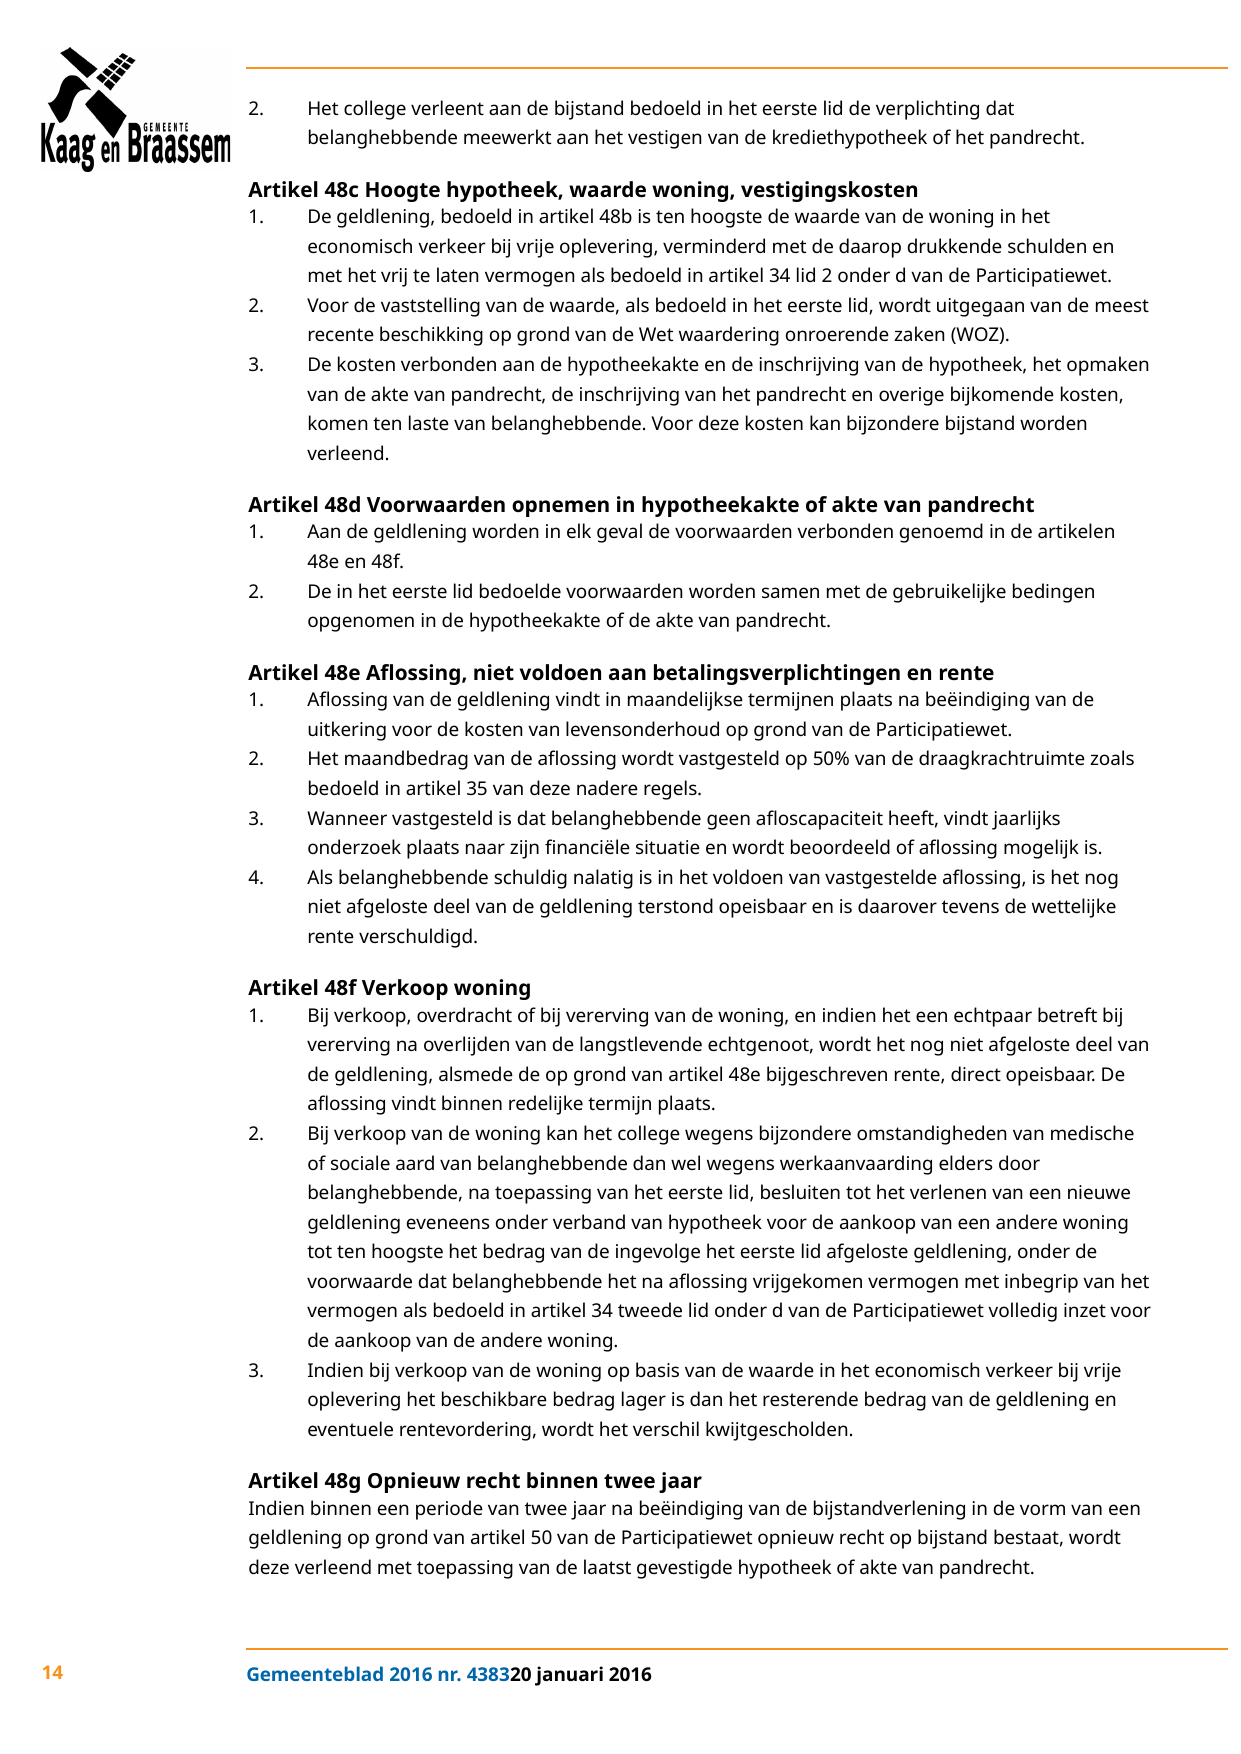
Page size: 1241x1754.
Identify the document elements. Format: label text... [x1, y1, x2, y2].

text Artikel 48d Voorwaarden opnemen in hypotheekakte of akte van pandrecht [248, 490, 1152, 519]
list Bij verkoop, overdracht of bij vererving van de woning, en indien het een echtpaar betreft bij vererving na overlijden van de langstlevende echtgenoot, wordt het nog niet afgeloste deel van de geldlening, alsmede de op grond van artikel 48e bijgeschreven rente, direct opeisbaar. De aflossing vindt binnen redelijke termijn plaats. [248, 1002, 1152, 1116]
text Artikel 48e Aflossing, niet voldoen aan betalingsverplichtingen en rente [248, 658, 1152, 686]
text Indien binnen een periode van twee jaar na beëindiging van de bijstandverlening in de vorm van een geldlening op grond van artikel 50 van de Participatiewet opnieuw recht op bijstand bestaat, wordt deze verleend met toepassing van de laatst gevestigde hypotheek of akte van pandrecht. [248, 1495, 1152, 1580]
text Artikel 48f Verkoop woning [248, 973, 1152, 1002]
text Artikel 48g Opnieuw recht binnen twee jaar [248, 1466, 1152, 1495]
list Aflossing van de geldlening vindt in maandelijkse termijnen plaats na beëindiging van de uitkering voor de kosten van levensonderhoud op grond van de Participatiewet. [248, 686, 1152, 742]
list De kosten verbonden aan de hypotheekakte en de inschrijving van de hypotheek, het opmaken van de akte van pandrecht, de inschrijving van het pandrecht en overige bijkomende kosten, komen ten laste van belanghebbende. Voor deze kosten kan bijzondere bijstand worden verleend. [248, 351, 1152, 466]
list De geldlening, bedoeld in artikel 48b is ten hoogste de waarde van de woning in het economisch verkeer bij vrije oplevering, verminderd met de daarop drukkende schulden en met het vrij te laten vermogen als bedoeld in artikel 34 lid 2 onder d van de Participatiewet. [248, 203, 1152, 288]
picture [41, 47, 231, 172]
text Artikel 48c Hoogte hypotheek, waarde woning, vestigingskosten [248, 175, 1152, 203]
list De in het eerste lid bedoelde voorwaarden worden samen met de gebruikelijke bedingen opgenomen in de hypotheekakte of de akte van pandrecht. [248, 578, 1152, 633]
list Indien bij verkoop van de woning op basis van de waarde in het economisch verkeer bij vrije oplevering het beschikbare bedrag lager is dan het resterende bedrag van de geldlening en eventuele rentevordering, wordt het verschil kwijtgescholden. [248, 1357, 1152, 1442]
list Als belanghebbende schuldig nalatig is in het voldoen van vastgestelde aflossing, is het nog niet afgeloste deel van de geldlening terstond opeisbaar en is daarover tevens de wettelijke rente verschuldigd. [248, 864, 1152, 949]
list Het maandbedrag van de aflossing wordt vastgesteld op 50% van de draagkrachtruimte zoals bedoeld in artikel 35 van deze nadere regels. [248, 746, 1152, 801]
list Het college verleent aan de bijstand bedoeld in het eerste lid de verplichting dat belanghebbende meewerkt aan het vestigen van de krediethypotheek of het pandrecht. [248, 95, 1152, 150]
list Bij verkoop van de woning kan het college wegens bijzondere omstandigheden van medische of sociale aard van belanghebbende dan wel wegens werkaanvaarding elders door belanghebbende, na toepassing van het eerste lid, besluiten tot het verlenen van een nieuwe geldlening eveneens onder verband van hypotheek voor de aankoop van een andere woning tot ten hoogste het bedrag van de ingevolge het eerste lid afgeloste geldlening, onder de voorwaarde dat belanghebbende het na aflossing vrijgekomen vermogen met inbegrip van het vermogen als bedoeld in artikel 34 tweede lid onder d van de Participatiewet volledig inzet voor de aankoop van de andere woning. [248, 1120, 1152, 1353]
list Voor de vaststelling van de waarde, als bedoeld in het eerste lid, wordt uitgegaan van de meest recente beschikking op grond van de Wet waardering onroerende zaken (WOZ). [248, 292, 1152, 347]
list Aan de geldlening worden in elk geval de voorwaarden verbonden genoemd in de artikelen 48e en 48f. [248, 519, 1152, 574]
list Wanneer vastgesteld is dat belanghebbende geen afloscapaciteit heeft, vindt jaarlijks onderzoek plaats naar zijn financiële situatie en wordt beoordeeld of aflossing mogelijk is. [248, 805, 1152, 860]
